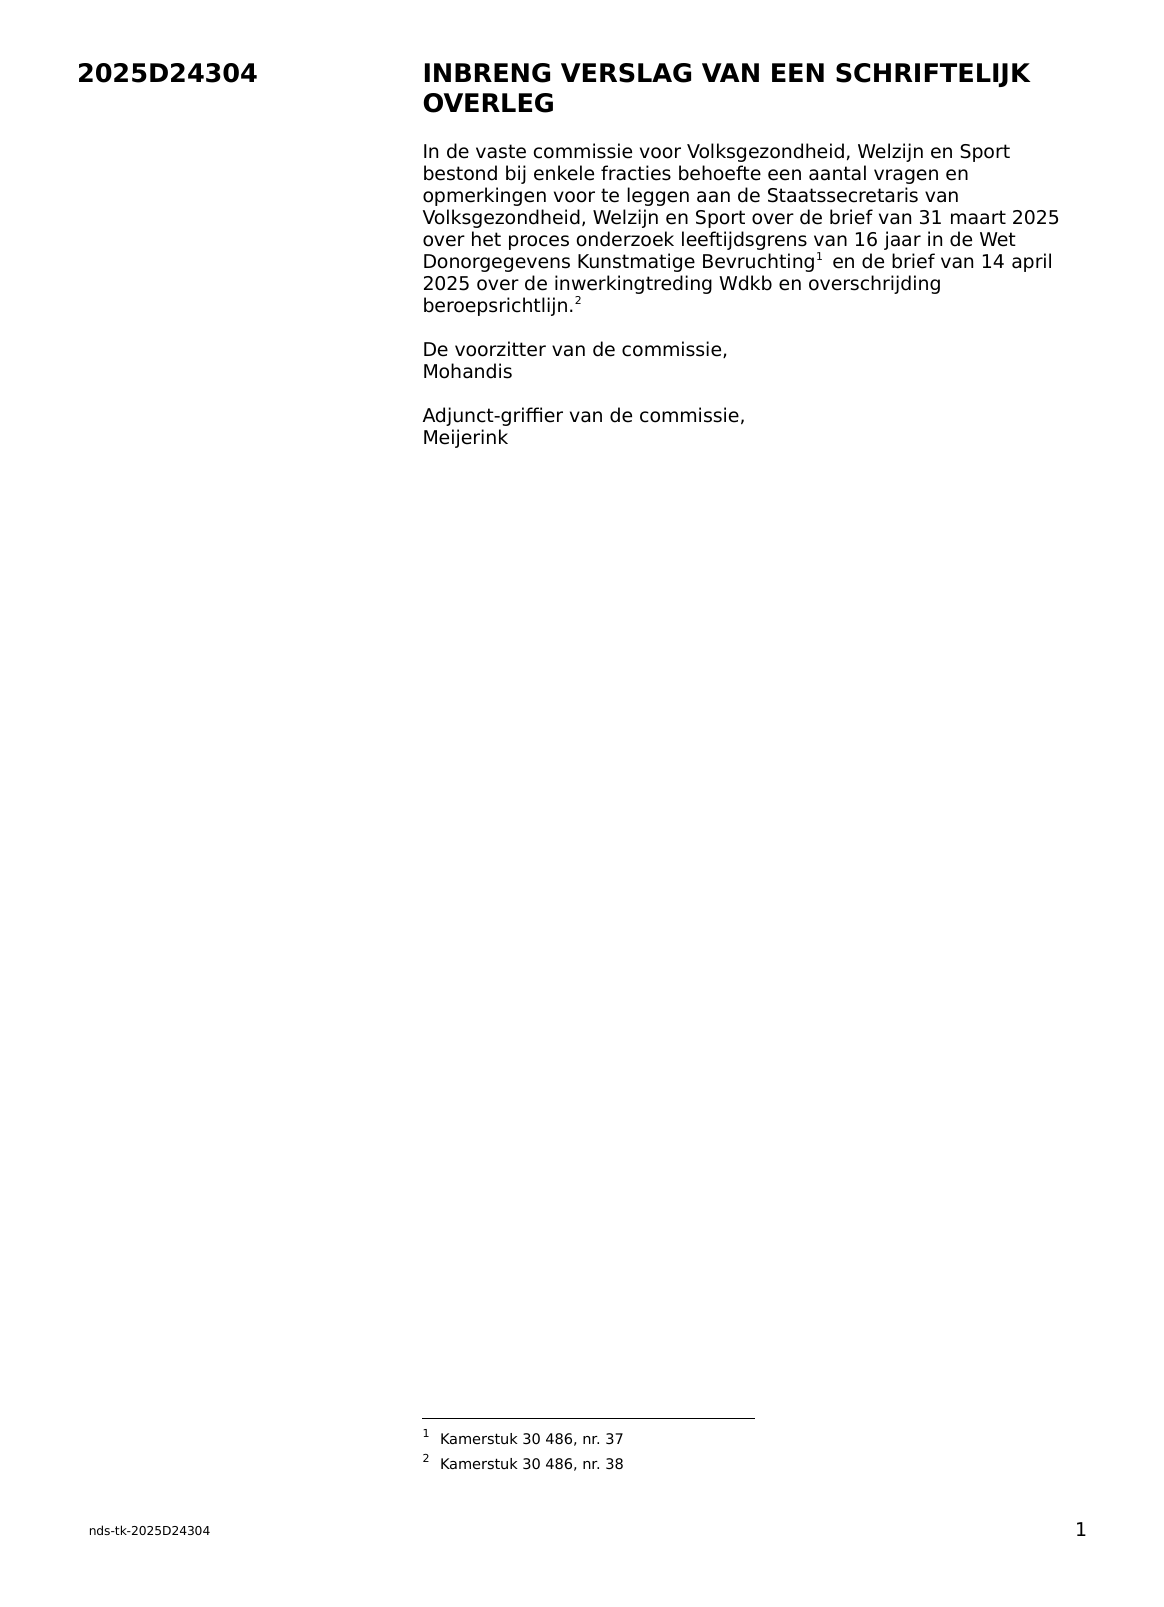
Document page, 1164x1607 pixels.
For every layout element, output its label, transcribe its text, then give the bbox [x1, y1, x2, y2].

text Meijerink [422, 427, 1087, 449]
text nds-tk-2025D24304 [88, 1524, 323, 1538]
text De voorzitter van de commissie, [422, 339, 1087, 361]
text In de vaste commissie voor Volksgezondheid, Welzijn en Sport bestond bij enkele fracties behoefte een aantal vragen en opmerkingen voor te leggen aan de Staatssecretaris van Volksgezondheid, Welzijn en Sport over de brief van 31 maart 2025 over het proces onderzoek leeftijdsgrens van 16 jaar in de Wet Donorgegevens Kunstmatige Bevruchting en de brief van 14 april 2025 over de inwerkingtreding Wdkb en overschrijding beroepsrichtlijn. [422, 141, 1087, 316]
text Kamerstuk 30 486, nr. 37 [422, 1427, 1087, 1449]
text Kamerstuk 30 486, nr. 38 [422, 1452, 1087, 1474]
text Mohandis [422, 361, 1087, 383]
text 2025D24304 INBRENG VERSLAG VAN EEN SCHRIFTELIJK OVERLEG [77, 59, 1087, 118]
text Adjunct-griffier van de commissie, [422, 405, 1087, 427]
